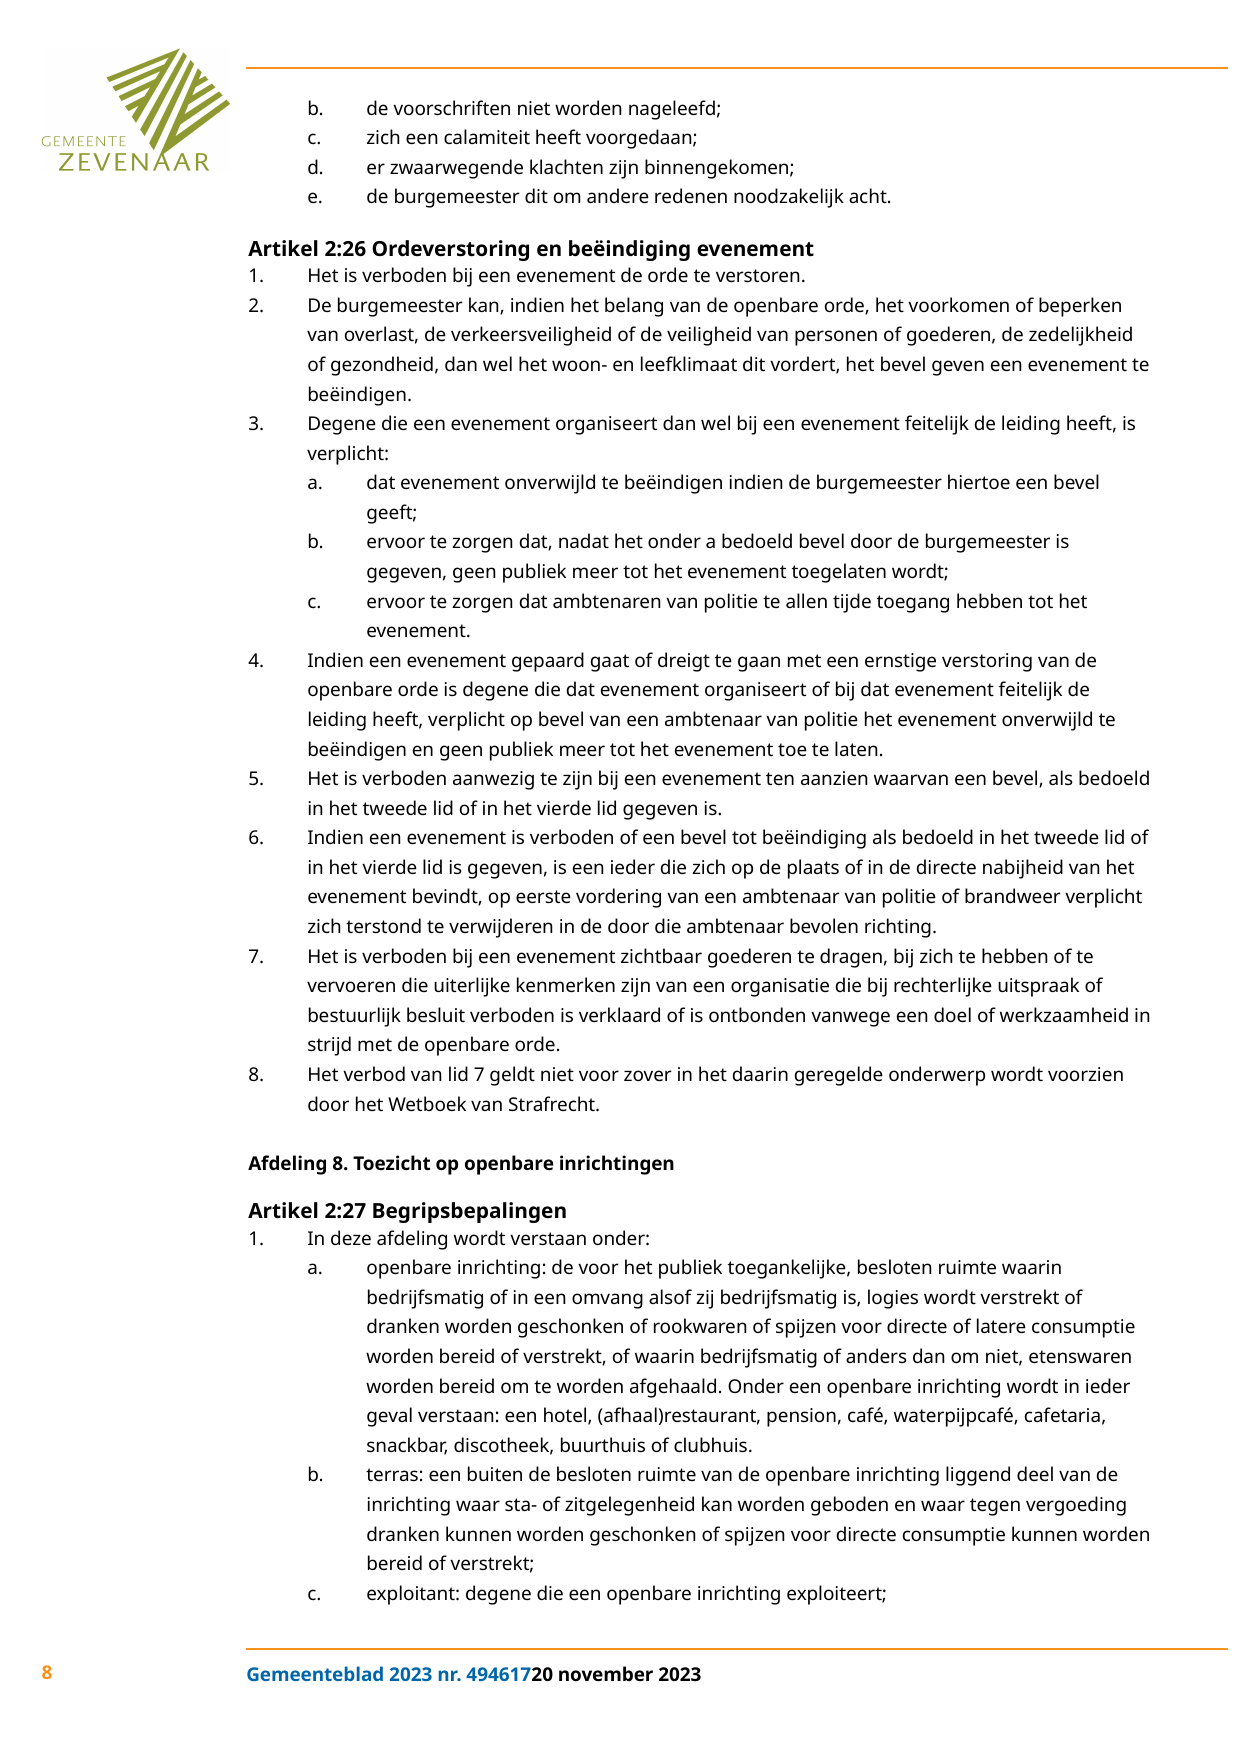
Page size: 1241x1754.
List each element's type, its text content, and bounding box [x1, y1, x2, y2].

list Indien een evenement gepaard gaat of dreigt te gaan met een ernstige verstoring van de openbare orde is degene die dat evenement organiseert of bij dat evenement feitelijk de leiding heeft, verplicht op bevel van een ambtenaar van politie het evenement onverwijld te beëindigen en geen publiek meer tot het evenement toe te laten. [248, 647, 1152, 761]
list zich een calamiteit heeft voorgedaan; [307, 124, 1152, 150]
list Degene die een evenement organiseert dan wel bij een evenement feitelijk de leiding heeft, is verplicht: [248, 410, 1152, 466]
list De burgemeester kan, indien het belang van de openbare orde, het voorkomen of beperken van overlast, de verkeersveiligheid of de veiligheid van personen of goederen, de zedelijkheid of gezondheid, dan wel het woon- en leefklimaat dit vordert, het bevel geven een evenement te beëindigen. [248, 292, 1152, 406]
text Artikel 2:26 Ordeverstoring en beëindiging evenement [248, 234, 1152, 262]
list er zwaarwegende klachten zijn binnengekomen; [307, 154, 1152, 180]
list Het is verboden bij een evenement de orde te verstoren. [248, 262, 1152, 288]
list exploitant: degene die een openbare inrichting exploiteert; [307, 1580, 1152, 1606]
text Artikel 2:27 Begripsbepalingen [248, 1196, 1152, 1225]
list ervoor te zorgen dat ambtenaren van politie te allen tijde toegang hebben tot het evenement. [307, 588, 1152, 643]
list terras: een buiten de besloten ruimte van de openbare inrichting liggend deel van de inrichting waar sta- of zitgelegenheid kan worden geboden en waar tegen vergoeding dranken kunnen worden geschonken of spijzen voor directe consumptie kunnen worden bereid of verstrekt; [307, 1462, 1152, 1576]
list Het is verboden bij een evenement zichtbaar goederen te dragen, bij zich te hebben of te vervoeren die uiterlijke kenmerken zijn van een organisatie die bij rechterlijke uitspraak of bestuurlijk besluit verboden is verklaard of is ontbonden vanwege een doel of werkzaamheid in strijd met de openbare orde. [248, 943, 1152, 1057]
picture [41, 47, 231, 172]
list ervoor te zorgen dat, nadat het onder a bedoeld bevel door de burgemeester is gegeven, geen publiek meer tot het evenement toegelaten wordt; [307, 529, 1152, 584]
list Indien een evenement is verboden of een bevel tot beëindiging als bedoeld in het tweede lid of in het vierde lid is gegeven, is een ieder die zich op de plaats of in de directe nabijheid van het evenement bevindt, op eerste vordering van een ambtenaar van politie of brandweer verplicht zich terstond te verwijderen in de door die ambtenaar bevolen richting. [248, 824, 1152, 939]
list Het is verboden aanwezig te zijn bij een evenement ten aanzien waarvan een bevel, als bedoeld in het tweede lid of in het vierde lid gegeven is. [248, 765, 1152, 821]
text Afdeling 8. Toezicht op openbare inrichtingen [248, 1150, 1152, 1176]
list In deze afdeling wordt verstaan onder: [248, 1225, 1152, 1251]
list Het verbod van lid 7 geldt niet voor zover in het daarin geregelde onderwerp wordt voorzien door het Wetboek van Strafrecht. [248, 1061, 1152, 1116]
list de burgemeester dit om andere redenen noodzakelijk acht. [307, 183, 1152, 209]
list de voorschriften niet worden nageleefd; [307, 95, 1152, 121]
list openbare inrichting: de voor het publiek toegankelijke, besloten ruimte waarin bedrijfsmatig of in een omvang alsof zij bedrijfsmatig is, logies wordt verstrekt of dranken worden geschonken of rookwaren of spijzen voor directe of latere consumptie worden bereid of verstrekt, of waarin bedrijfsmatig of anders dan om niet, etenswaren worden bereid om te worden afgehaald. Onder een openbare inrichting wordt in ieder geval verstaan: een hotel, (afhaal)restaurant, pension, café, waterpijpcafé, cafetaria, snackbar, discotheek, buurthuis of clubhuis. [307, 1254, 1152, 1458]
list dat evenement onverwijld te beëindigen indien de burgemeester hiertoe een bevel geeft; [307, 469, 1152, 525]
